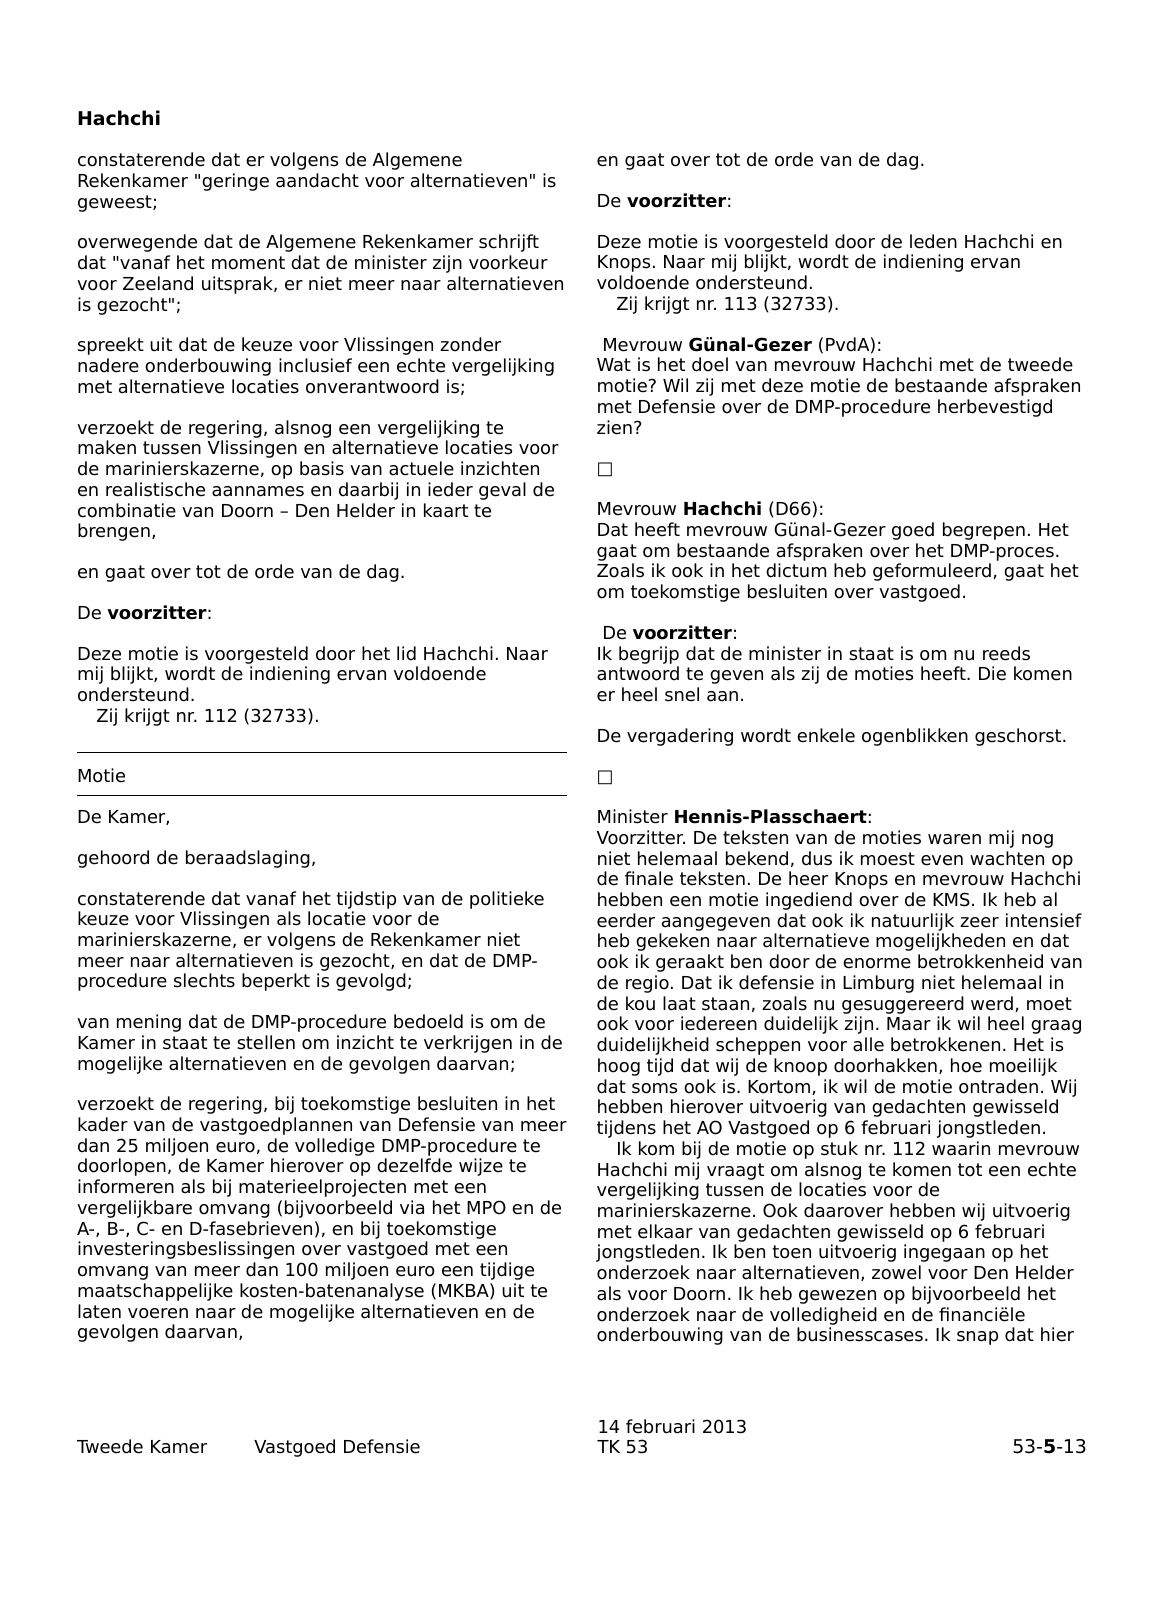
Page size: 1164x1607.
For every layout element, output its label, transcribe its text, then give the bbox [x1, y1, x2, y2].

text Ik kom bij de motie op stuk nr. 112 waarin mevrouw Hachchi mij vraagt om alsnog te komen tot een echte vergelijking tussen de locaties voor de marinierskazerne. Ook daarover hebben wij uitvoerig met elkaar van gedachten gewisseld op 6 februari jongstleden. Ik ben toen uitvoerig ingegaan op het onderzoek naar alternatieven, zowel voor Den Helder als voor Doorn. Ik heb gewezen op bijvoorbeeld het onderzoek naar de volledigheid en de financiële onderbouwing van de businesscases. Ik snap dat hier [596, 1139, 1087, 1346]
text en gaat over tot de orde van de dag. [77, 562, 567, 583]
text verzoekt de regering, alsnog een vergelijking te maken tussen Vlissingen en alternatieve locaties voor de marinierskazerne, op basis van actuele inzichten en realistische aannames en daarbij in ieder geval de combinatie van Doorn – Den Helder in kaart te brengen, [77, 417, 567, 542]
text Motie [77, 766, 567, 787]
text De vergadering wordt enkele ogenblikken geschorst. [596, 726, 1087, 746]
text □ [596, 766, 1087, 787]
text Zij krijgt nr. 113 (32733). [596, 294, 1087, 314]
text en gaat over tot de orde van de dag. [596, 150, 1087, 171]
text Voorzitter. De teksten van de moties waren mij nog niet helemaal bekend, dus ik moest even wachten op de finale teksten. De heer Knops en mevrouw Hachchi hebben een motie ingediend over de KMS. Ik heb al eerder aangegeven dat ook ik natuurlijk zeer intensief heb gekeken naar alternatieve mogelijkheden en dat ook ik geraakt ben door de enorme betrokkenheid van de regio. Dat ik defensie in Limburg niet helemaal in de kou laat staan, zoals nu gesuggereerd werd, moet ook voor iedereen duidelijk zijn. Maar ik wil heel graag duidelijkheid scheppen voor alle betrokkenen. Het is hoog tijd dat wij de knoop doorhakken, hoe moeilijk dat soms ook is. Kortom, ik wil de motie ontraden. Wij hebben hierover uitvoerig van gedachten gewisseld tijdens het AO Vastgoed op 6 februari jongstleden. [596, 828, 1087, 1139]
text overwegende dat de Algemene Rekenkamer schrijft dat "vanaf het moment dat de minister zijn voorkeur voor Zeeland uitsprak, er niet meer naar alternatieven is gezocht"; [77, 232, 567, 315]
text De voorzitter: [596, 623, 1087, 643]
text □ [596, 458, 1087, 479]
text Dat heeft mevrouw Günal-Gezer goed begrepen. Het gaat om bestaande afspraken over het DMP-proces. Zoals ik ook in het dictum heb geformuleerd, gaat het om toekomstige besluiten over vastgoed. [596, 520, 1087, 603]
text Zij krijgt nr. 112 (32733). [77, 706, 567, 726]
text Mevrouw Günal-Gezer (PvdA): [596, 334, 1087, 355]
text Deze motie is voorgesteld door het lid Hachchi. Naar mij blijkt, wordt de indiening ervan voldoende ondersteund. [77, 643, 567, 706]
text spreekt uit dat de keuze voor Vlissingen zonder nadere onderbouwing inclusief een echte vergelijking met alternatieve locaties onverantwoord is; [77, 335, 567, 397]
text constaterende dat vanaf het tijdstip van de politieke keuze voor Vlissingen als locatie voor de marinierskazerne, er volgens de Rekenkamer niet meer naar alternatieven is gezocht, en dat de DMP-procedure slechts beperkt is gevolgd; [77, 888, 567, 992]
text Wat is het doel van mevrouw Hachchi met de tweede motie? Wil zij met deze motie de bestaande afspraken met Defensie over de DMP-procedure herbevestigd zien? [596, 355, 1087, 438]
text van mening dat de DMP-procedure bedoeld is om de Kamer in staat te stellen om inzicht te verkrijgen in de mogelijke alternatieven en de gevolgen daarvan; [77, 1012, 567, 1074]
text constaterende dat er volgens de Algemene Rekenkamer "geringe aandacht voor alternatieven" is geweest; [77, 150, 567, 212]
text Mevrouw Hachchi (D66): [596, 499, 1087, 520]
text Minister Hennis-Plasschaert: [596, 807, 1087, 828]
text Ik begrijp dat de minister in staat is om nu reeds antwoord te geven als zij de moties heeft. Die komen er heel snel aan. [596, 643, 1087, 706]
text De voorzitter: [596, 191, 1087, 212]
text De voorzitter: [77, 603, 567, 623]
text verzoekt de regering, bij toekomstige besluiten in het kader van de vastgoedplannen van Defensie van meer dan 25 miljoen euro, de volledige DMP-procedure te doorlopen, de Kamer hierover op dezelfde wijze te informeren als bij materieelprojecten met een vergelijkbare omvang (bijvoorbeeld via het MPO en de A-, B-, C- en D-fasebrieven), en bij toekomstige investeringsbeslissingen over vastgoed met een omvang van meer dan 100 miljoen euro een tijdige maatschappelijke kosten-batenanalyse (MKBA) uit te laten voeren naar de mogelijke alternatieven en de gevolgen daarvan, [77, 1094, 567, 1343]
text De Kamer, [77, 807, 567, 828]
text gehoord de beraadslaging, [77, 848, 567, 868]
text Deze motie is voorgesteld door de leden Hachchi en Knops. Naar mij blijkt, wordt de indiening ervan voldoende ondersteund. [596, 232, 1087, 294]
